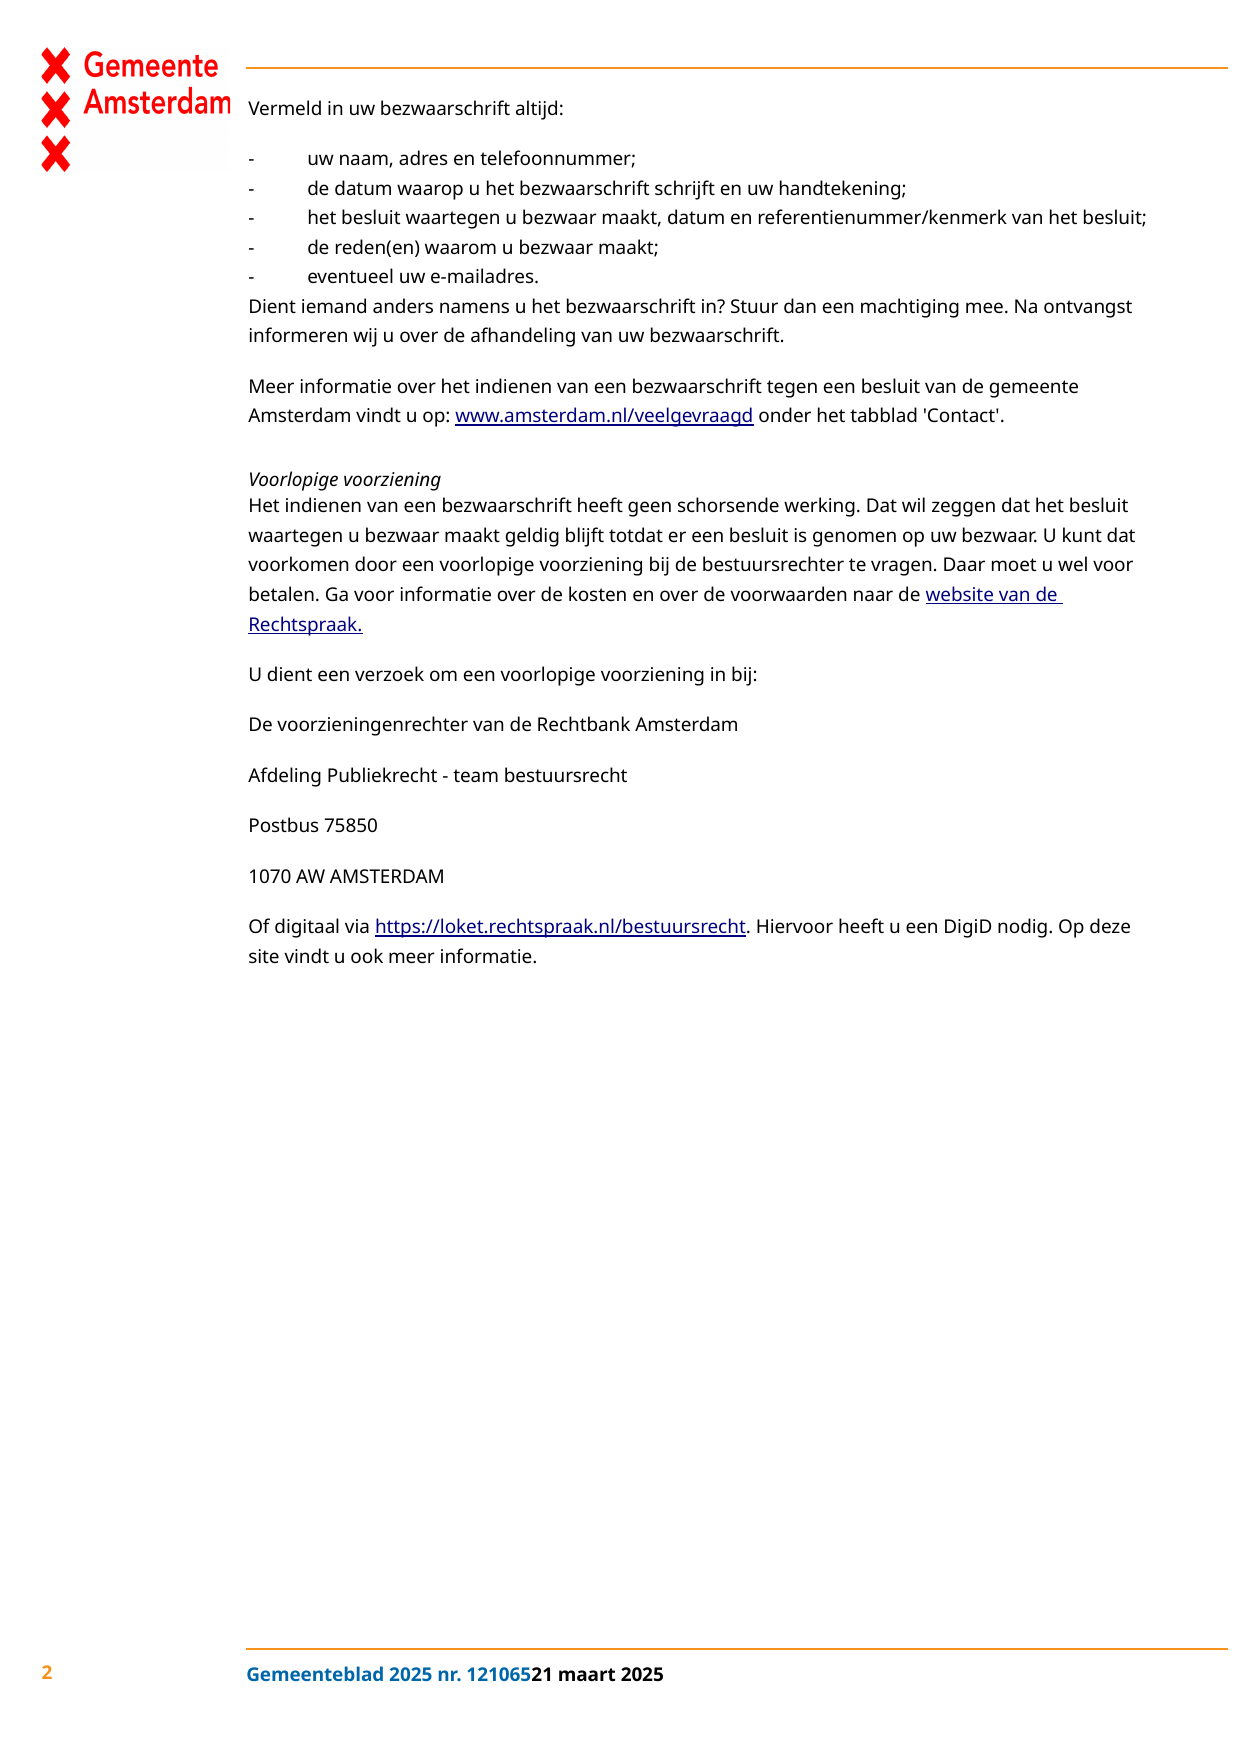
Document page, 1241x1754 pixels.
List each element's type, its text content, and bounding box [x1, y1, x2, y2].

text Of digitaal via https://loket.rechtspraak.nl/bestuursrecht. Hiervoor heeft u een DigiD nodig. Op deze site vindt u ook meer informatie. [248, 913, 1152, 968]
picture [41, 47, 231, 172]
list het besluit waartegen u bezwaar maakt, datum en referentienummer/kenmerk van het besluit; [248, 204, 1152, 230]
list de reden(en) waarom u bezwaar maakt; [248, 234, 1152, 260]
text Dient iemand anders namens u het bezwaarschrift in? Stuur dan een machtiging mee. Na ontvangst informeren wij u over de afhandeling van uw bezwaarschrift. [248, 293, 1152, 348]
text Voorlopige voorziening [248, 467, 1152, 492]
list uw naam, adres en telefoonnummer; [248, 145, 1152, 171]
text Vermeld in uw bezwaarschrift altijd: [248, 95, 1152, 121]
text Het indienen van een bezwaarschrift heeft geen schorsende werking. Dat wil zeggen dat het besluit waartegen u bezwaar maakt geldig blijft totdat er een besluit is genomen op uw bezwaar. U kunt dat voorkomen door een voorlopige voorziening bij de bestuursrechter te vragen. Daar moet u wel voor betalen. Ga voor informatie over de kosten en over de voorwaarden naar de website van de Rechtspraak. [248, 492, 1152, 636]
text Afdeling Publiekrecht - team bestuursrecht [248, 762, 1152, 788]
list de datum waarop u het bezwaarschrift schrijft en uw handtekening; [248, 175, 1152, 201]
text Postbus 75850 [248, 812, 1152, 838]
text 1070 AW AMSTERDAM [248, 863, 1152, 888]
list eventueel uw e-mailadres. [248, 263, 1152, 289]
text Meer informatie over het indienen van een bezwaarschrift tegen een besluit van de gemeente Amsterdam vindt u op: www.amsterdam.nl/veelgevraagd onder het tabblad 'Contact'. [248, 373, 1152, 428]
text De voorzieningenrechter van de Rechtbank Amsterdam [248, 712, 1152, 737]
text U dient een verzoek om een voorlopige voorziening in bij: [248, 661, 1152, 687]
